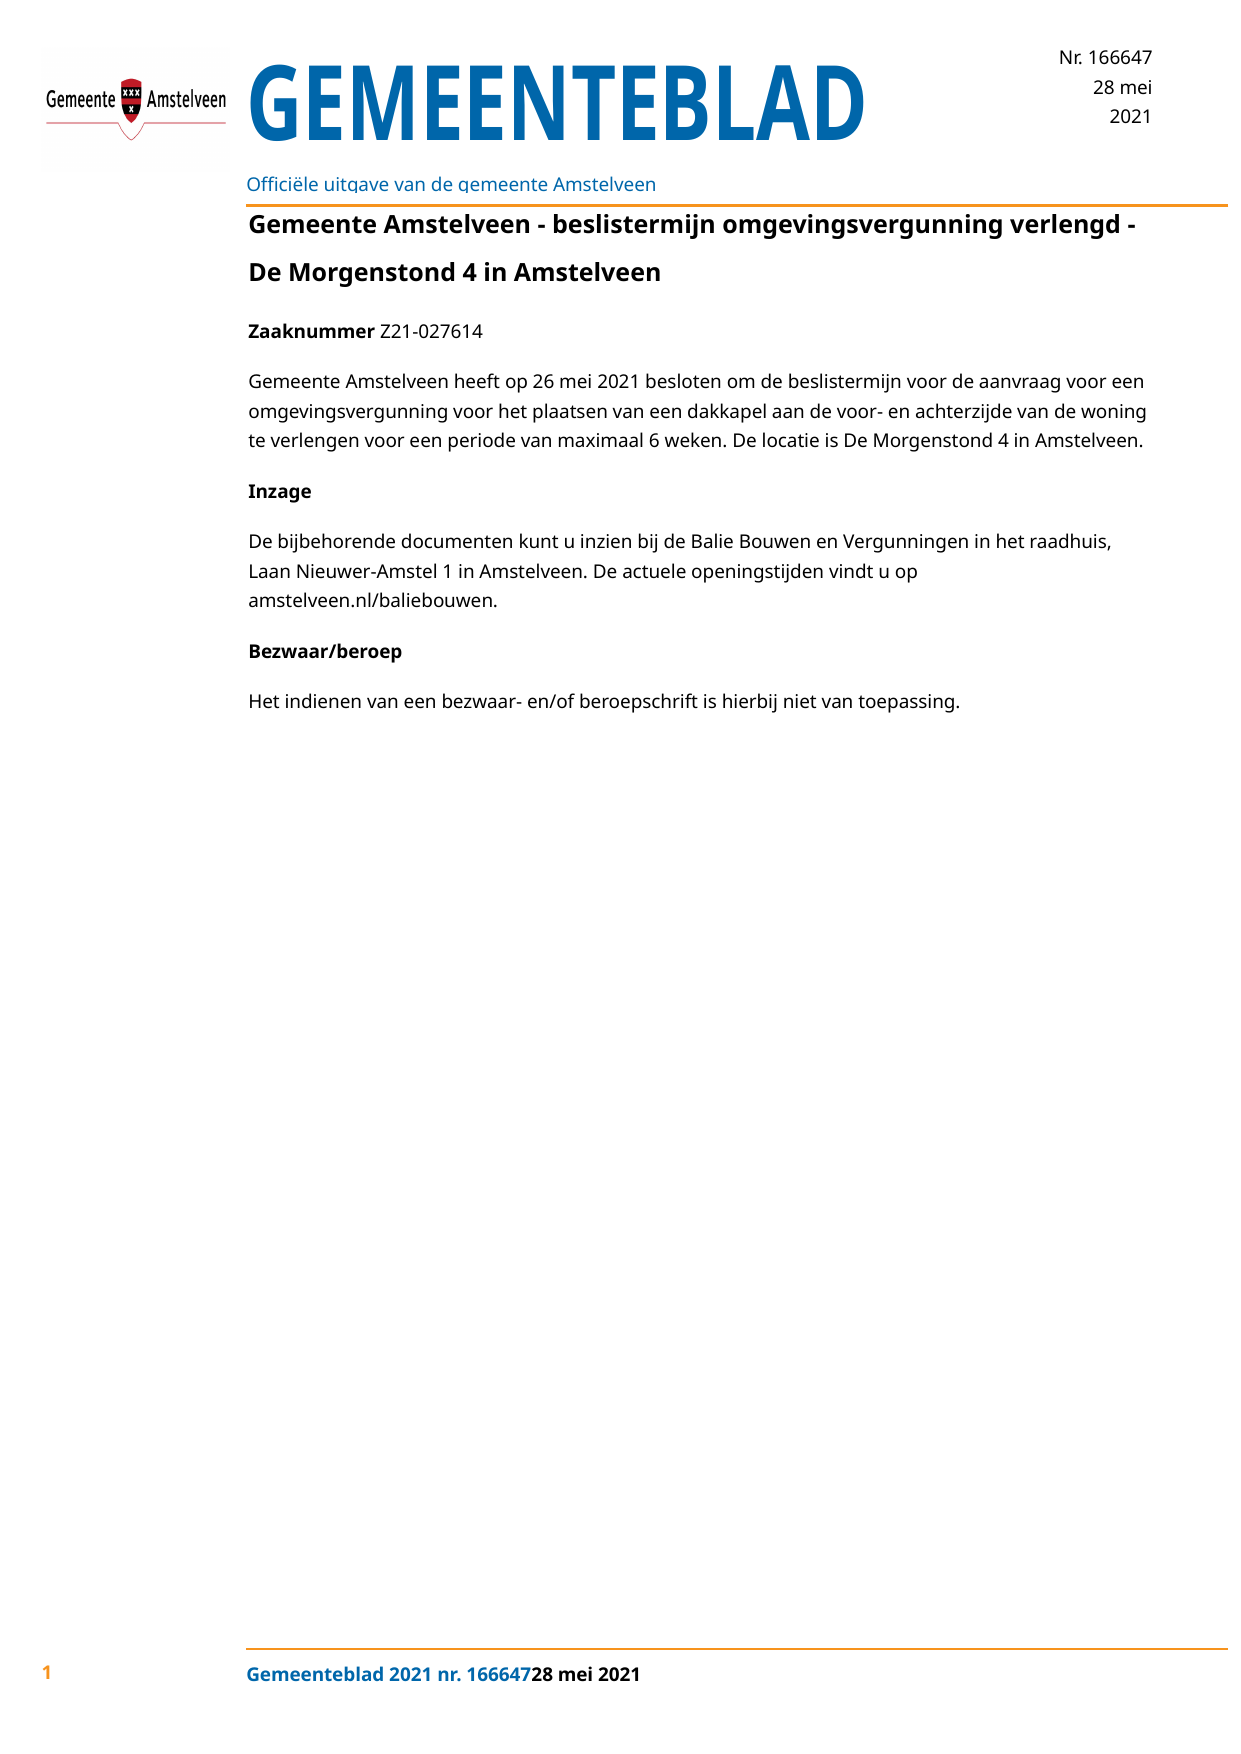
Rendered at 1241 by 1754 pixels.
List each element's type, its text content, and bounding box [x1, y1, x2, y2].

text Inzage [248, 478, 1152, 504]
text Zaaknummer Z21-027614 [248, 318, 1152, 344]
text Gemeente Amstelveen heeft op 26 mei 2021 besloten om de beslistermijn voor de aanvraag voor een omgevingsvergunning voor het plaatsen van een dakkapel aan de voor- en achterzijde van de woning te verlengen voor een periode van maximaal 6 weken. De locatie is De Morgenstond 4 in Amstelveen. [248, 368, 1152, 453]
text Het indienen van een bezwaar- en/of beroepschrift is hierbij niet van toepassing. [248, 688, 1152, 714]
text Bezwaar/beroep [248, 638, 1152, 664]
text De bijbehorende documenten kunt u inzien bij de Balie Bouwen en Vergunningen in het raadhuis, Laan Nieuwer-Amstel 1 in Amstelveen. De actuele openingstijden vindt u op amstelveen.nl/baliebouwen. [248, 528, 1152, 613]
text Gemeente Amstelveen - beslistermijn omgevingsvergunning verlengd - De Morgenstond 4 in Amstelveen [248, 207, 1152, 288]
picture [41, 47, 231, 172]
